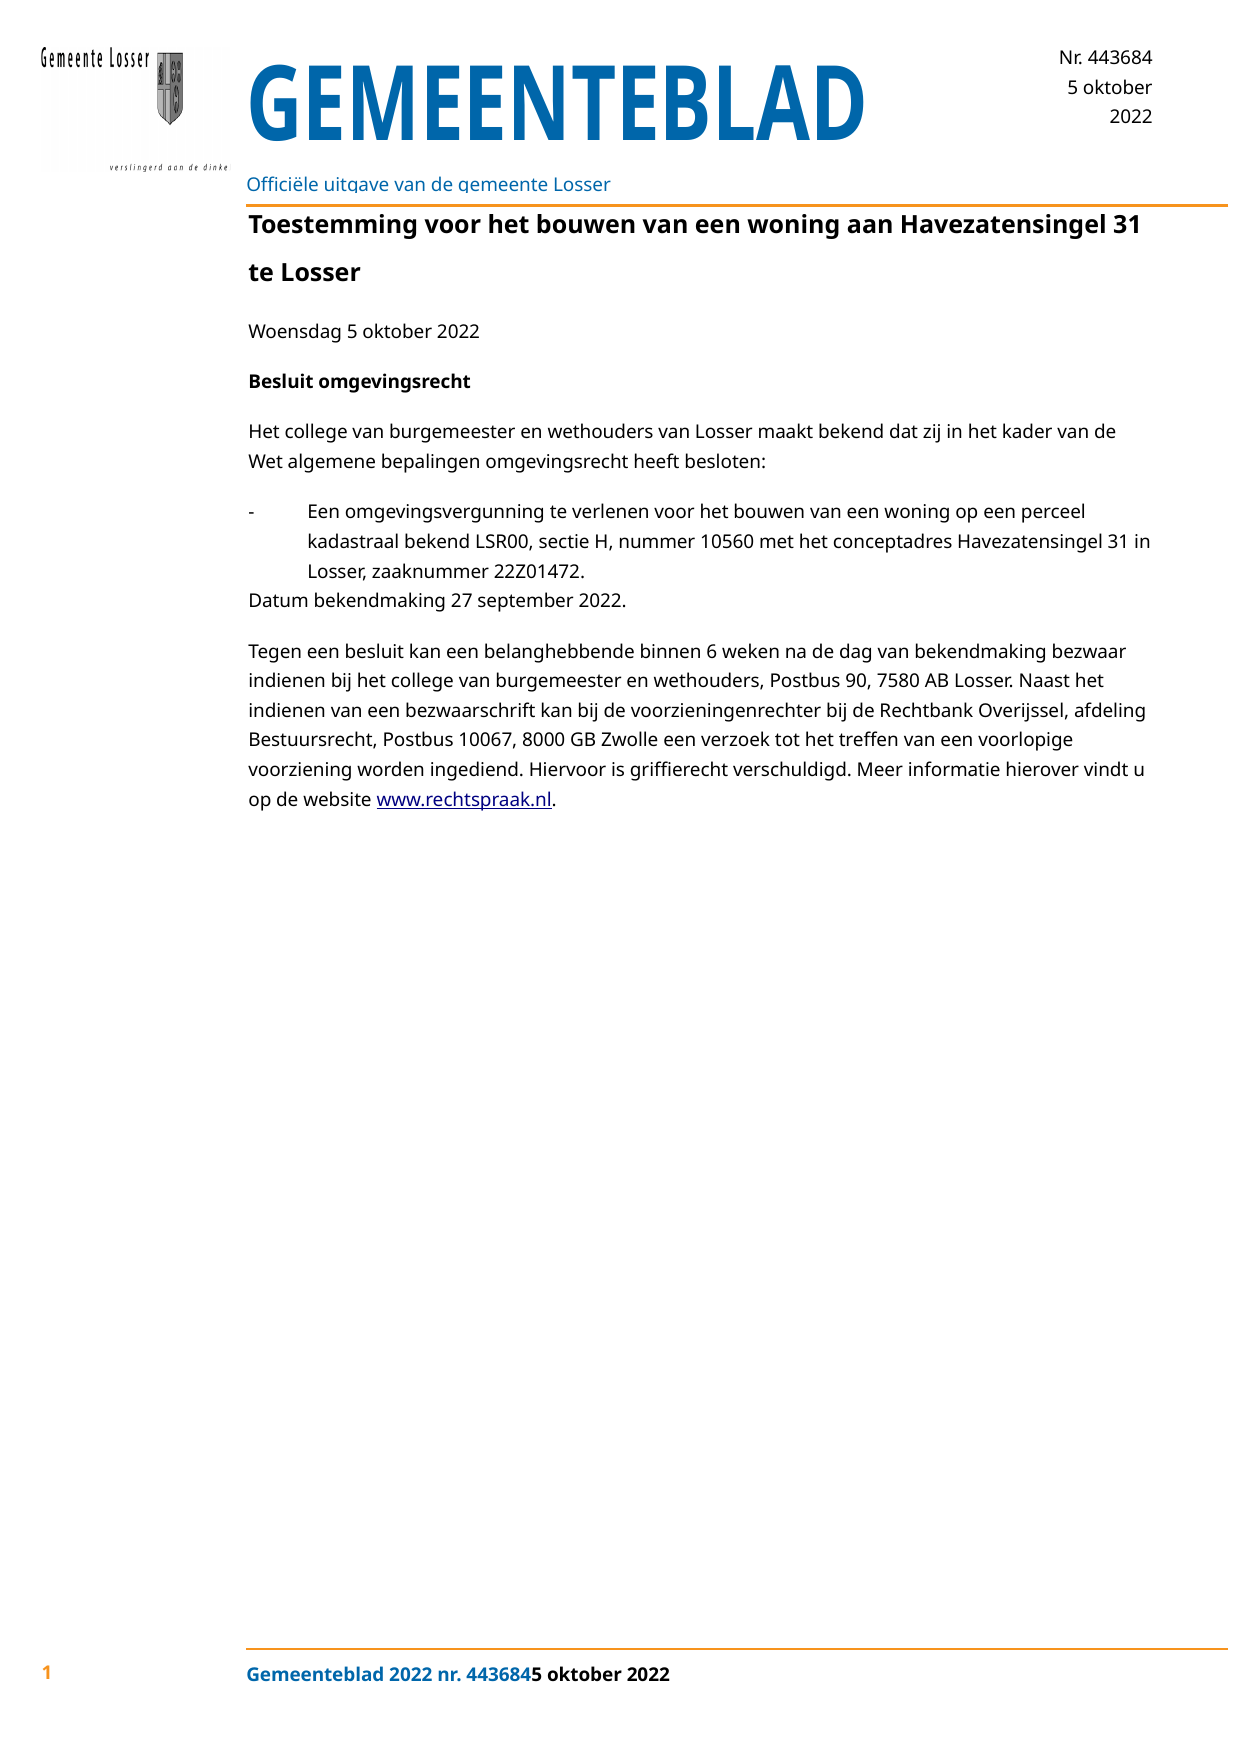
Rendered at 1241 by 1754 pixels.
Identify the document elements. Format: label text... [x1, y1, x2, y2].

text Datum bekendmaking 27 september 2022. [248, 587, 1152, 613]
text Tegen een besluit kan een belanghebbende binnen 6 weken na de dag van bekendmaking bezwaar indienen bij het college van burgemeester en wethouders, Postbus 90, 7580 AB Losser. Naast het indienen van een bezwaarschrift kan bij de voorzieningenrechter bij de Rechtbank Overijssel, afdeling Bestuursrecht, Postbus 10067, 8000 GB Zwolle een verzoek tot het treffen van een voorlopige voorziening worden ingediend. Hiervoor is griffierecht verschuldigd. Meer informatie hierover vindt u op de website www.rechtspraak.nl. [248, 638, 1152, 812]
text Woensdag 5 oktober 2022 [248, 318, 1152, 344]
text Toestemming voor het bouwen van een woning aan Havezatensingel 31 te Losser [248, 207, 1152, 288]
text Besluit omgevingsrecht [248, 368, 1152, 394]
text Het college van burgemeester en wethouders van Losser maakt bekend dat zij in het kader van de Wet algemene bepalingen omgevingsrecht heeft besloten: [248, 419, 1152, 474]
picture [41, 47, 231, 172]
list Een omgevingsvergunning te verlenen voor het bouwen van een woning op een perceel kadastraal bekend LSR00, sectie H, nummer 10560 met het conceptadres Havezatensingel 31 in Losser, zaaknummer 22Z01472. [248, 499, 1152, 584]
